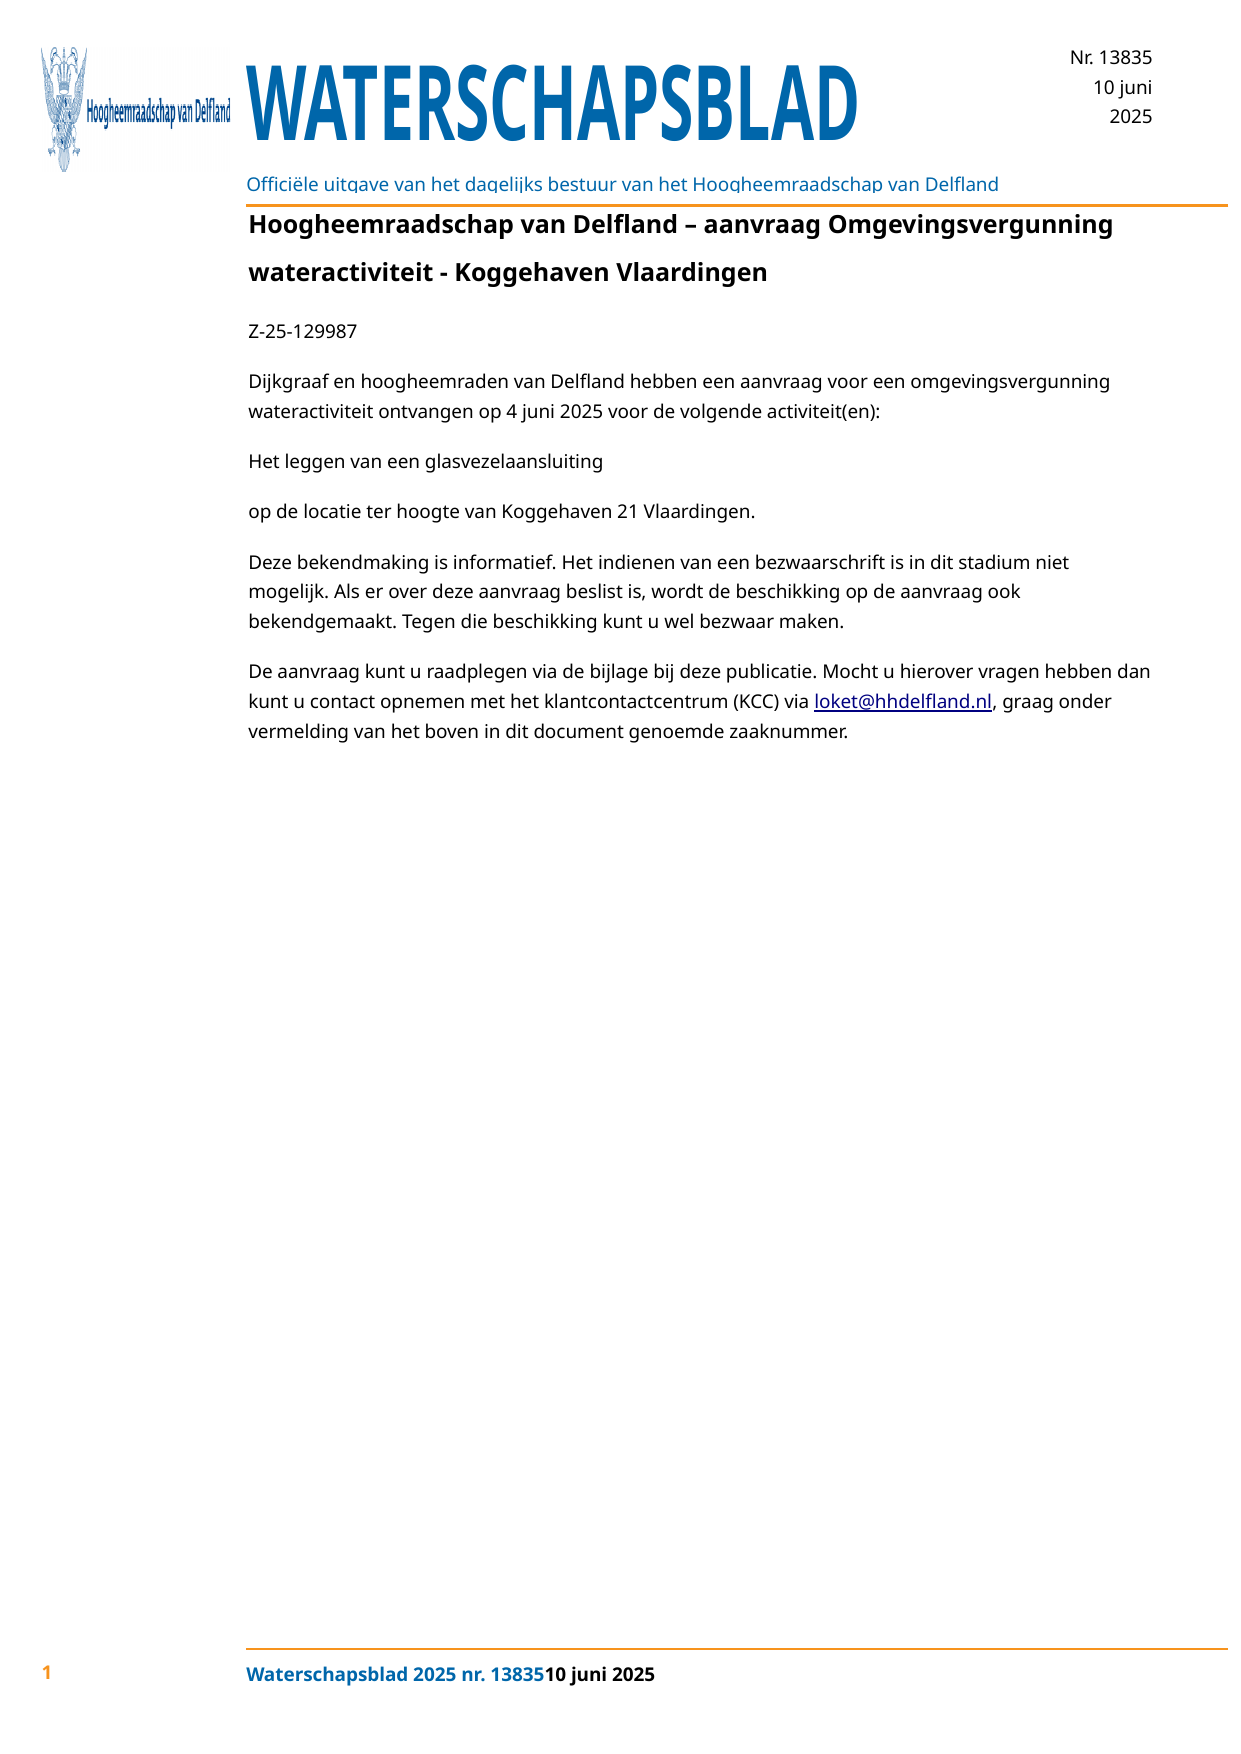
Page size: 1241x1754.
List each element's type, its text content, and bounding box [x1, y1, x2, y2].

text Deze bekendmaking is informatief. Het indienen van een bezwaarschrift is in dit stadium niet mogelijk. Als er over deze aanvraag beslist is, wordt de beschikking op de aanvraag ook bekendgemaakt. Tegen die beschikking kunt u wel bezwaar maken. [248, 549, 1152, 634]
text Dijkgraaf en hoogheemraden van Delfland hebben een aanvraag voor een omgevingsvergunning wateractiviteit ontvangen op 4 juni 2025 voor de volgende activiteit(en): [248, 368, 1152, 424]
text De aanvraag kunt u raadplegen via de bijlage bij deze publicatie. Mocht u hierover vragen hebben dan kunt u contact opnemen met het klantcontactcentrum (KCC) via loket@hhdelfland.nl, graag onder vermelding van het boven in dit document genoemde zaaknummer. [248, 659, 1152, 744]
text Hoogheemraadschap van Delfland – aanvraag Omgevingsvergunning wateractiviteit - Koggehaven Vlaardingen [248, 207, 1152, 288]
text op de locatie ter hoogte van Koggehaven 21 Vlaardingen. [248, 499, 1152, 524]
picture [41, 47, 231, 172]
text Het leggen van een glasvezelaansluiting [248, 448, 1152, 474]
text Z-25-129987 [248, 318, 1152, 344]
